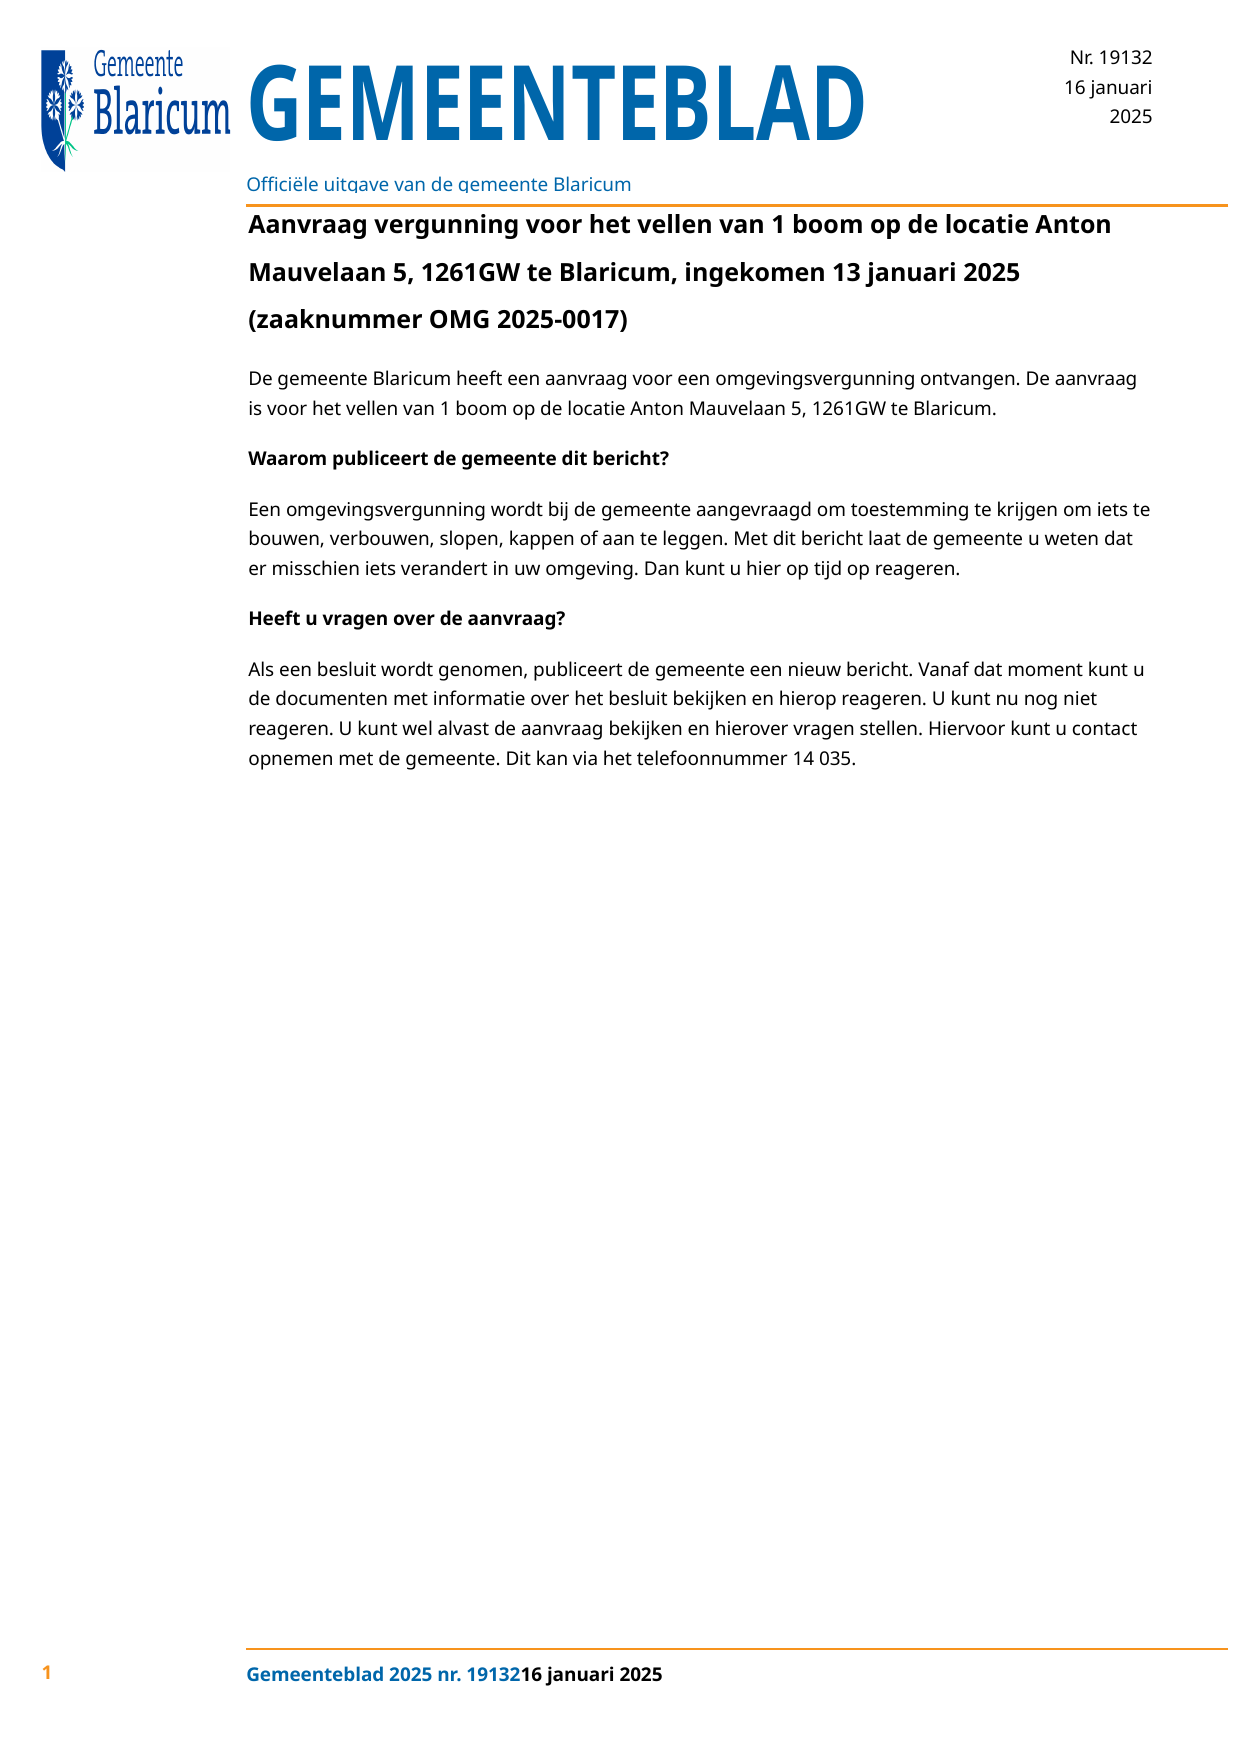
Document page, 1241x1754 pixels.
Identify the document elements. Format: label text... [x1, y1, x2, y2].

picture [41, 47, 231, 172]
text Als een besluit wordt genomen, publiceert de gemeente een nieuw bericht. Vanaf dat moment kunt u de documenten met informatie over het besluit bekijken en hierop reageren. U kunt nu nog niet reageren. U kunt wel alvast de aanvraag bekijken en hierover vragen stellen. Hiervoor kunt u contact opnemen met de gemeente. Dit kan via het telefoonnummer 14 035. [248, 656, 1152, 770]
text Aanvraag vergunning voor het vellen van 1 boom op de locatie Anton Mauvelaan 5, 1261GW te Blaricum, ingekomen 13 januari 2025 (zaaknummer OMG 2025-0017) [248, 207, 1152, 336]
text De gemeente Blaricum heeft een aanvraag voor een omgevingsvergunning ontvangen. De aanvraag is voor het vellen van 1 boom op de locatie Anton Mauvelaan 5, 1261GW te Blaricum. [248, 366, 1152, 421]
text Waarom publiceert de gemeente dit bericht? [248, 446, 1152, 471]
text Een omgevingsvergunning wordt bij de gemeente aangevraagd om toestemming te krijgen om iets te bouwen, verbouwen, slopen, kappen of aan te leggen. Met dit bericht laat de gemeente u weten dat er misschien iets verandert in uw omgeving. Dan kunt u hier op tijd op reageren. [248, 496, 1152, 581]
text Heeft u vragen over de aanvraag? [248, 606, 1152, 631]
